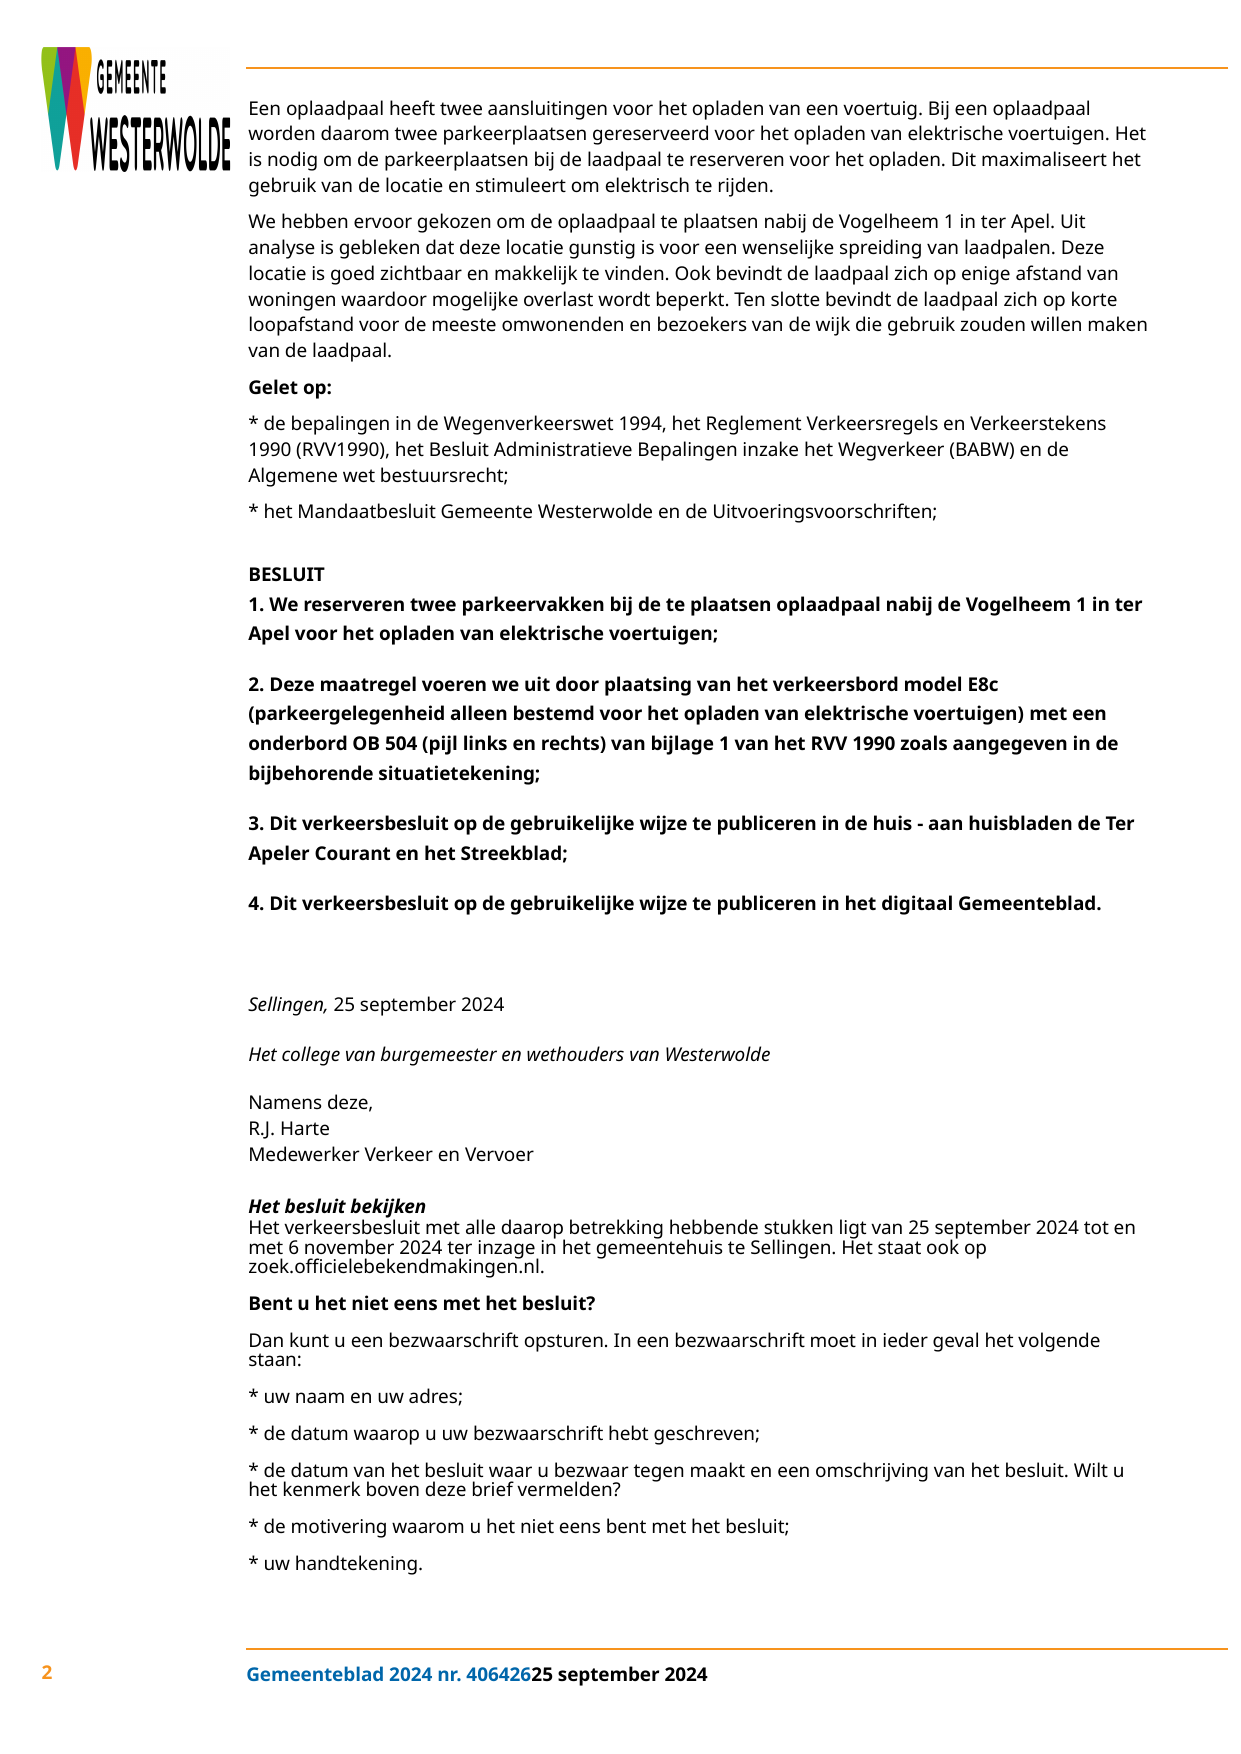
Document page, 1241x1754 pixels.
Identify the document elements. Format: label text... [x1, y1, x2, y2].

text * de datum van het besluit waar u bezwaar tegen maakt en een omschrijving van het besluit. Wilt u het kenmerk boven deze brief vermelden? [248, 1462, 1152, 1501]
text Bent u het niet eens met het besluit? [248, 1295, 1152, 1314]
text BESLUIT [248, 561, 1152, 587]
text * uw naam en uw adres; [248, 1388, 1152, 1407]
text 1. We reserveren twee parkeervakken bij de te plaatsen oplaadpaal nabij de Vogelheem 1 in ter Apel voor het opladen van elektrische voertuigen; [248, 591, 1152, 646]
text Medewerker Verkeer en Vervoer [248, 1141, 1152, 1166]
text We hebben ervoor gekozen om de oplaadpaal te plaatsen nabij de Vogelheem 1 in ter Apel. Uit analyse is gebleken dat deze locatie gunstig is voor een wenselijke spreiding van laadpalen. Deze locatie is goed zichtbaar en makkelijk te vinden. Ook bevindt de laadpaal zich op enige afstand van woningen waardoor mogelijke overlast wordt beperkt. Ten slotte bevindt de laadpaal zich op korte loopafstand voor de meeste omwonenden en bezoekers van de wijk die gebruik zouden willen maken van de laadpaal. [248, 209, 1152, 363]
text 2. Deze maatregel voeren we uit door plaatsing van het verkeersbord model E8c (parkeergelegenheid alleen bestemd voor het opladen van elektrische voertuigen) met een onderbord OB 504 (pijl links en rechts) van bijlage 1 van het RVV 1990 zoals aangegeven in de bijbehorende situatietekening; [248, 671, 1152, 786]
text 3. Dit verkeersbesluit op de gebruikelijke wijze te publiceren in de huis - aan huisbladen de Ter Apeler Courant en het Streekblad; [248, 810, 1152, 866]
text 4. Dit verkeersbesluit op de gebruikelijke wijze te publiceren in het digitaal Gemeenteblad. [248, 890, 1152, 916]
text * de datum waarop u uw bezwaarschrift hebt geschreven; [248, 1425, 1152, 1444]
text * de motivering waarom u het niet eens bent met het besluit; [248, 1518, 1152, 1538]
text Namens deze, [248, 1089, 1152, 1115]
text * uw handtekening. [248, 1555, 1152, 1574]
text Het verkeersbesluit met alle daarop betrekking hebbende stukken ligt van 25 september 2024 tot en met 6 november 2024 ter inzage in het gemeentehuis te Sellingen. Het staat ook op zoek.officielebekendmakingen.nl. [248, 1219, 1152, 1277]
text * de bepalingen in de Wegenverkeerswet 1994, het Reglement Verkeersregels en Verkeerstekens 1990 (RVV1990), het Besluit Administratieve Bepalingen inzake het Wegverkeer (BABW) en de Algemene wet bestuursrecht; [248, 411, 1152, 488]
text * het Mandaatbesluit Gemeente Westerwolde en de Uitvoeringsvoorschriften; [248, 499, 1152, 524]
text Dan kunt u een bezwaarschrift opsturen. In een bezwaarschrift moet in ieder geval het volgende staan: [248, 1332, 1152, 1370]
text Het college van burgemeester en wethouders van Westerwolde [248, 1041, 1152, 1067]
text Het besluit bekijken [248, 1194, 1152, 1219]
text Een oplaadpaal heeft twee aansluitingen voor het opladen van een voertuig. Bij een oplaadpaal worden daarom twee parkeerplaatsen gereserveerd voor het opladen van elektrische voertuigen. Het is nodig om de parkeerplaatsen bij de laadpaal te reserveren voor het opladen. Dit maximaliseert het gebruik van de locatie en stimuleert om elektrisch te rijden. [248, 95, 1152, 198]
text Sellingen, 25 september 2024 [248, 991, 1152, 1017]
text R.J. Harte [248, 1115, 1152, 1141]
picture [41, 47, 231, 172]
text Gelet op: [248, 374, 1152, 400]
